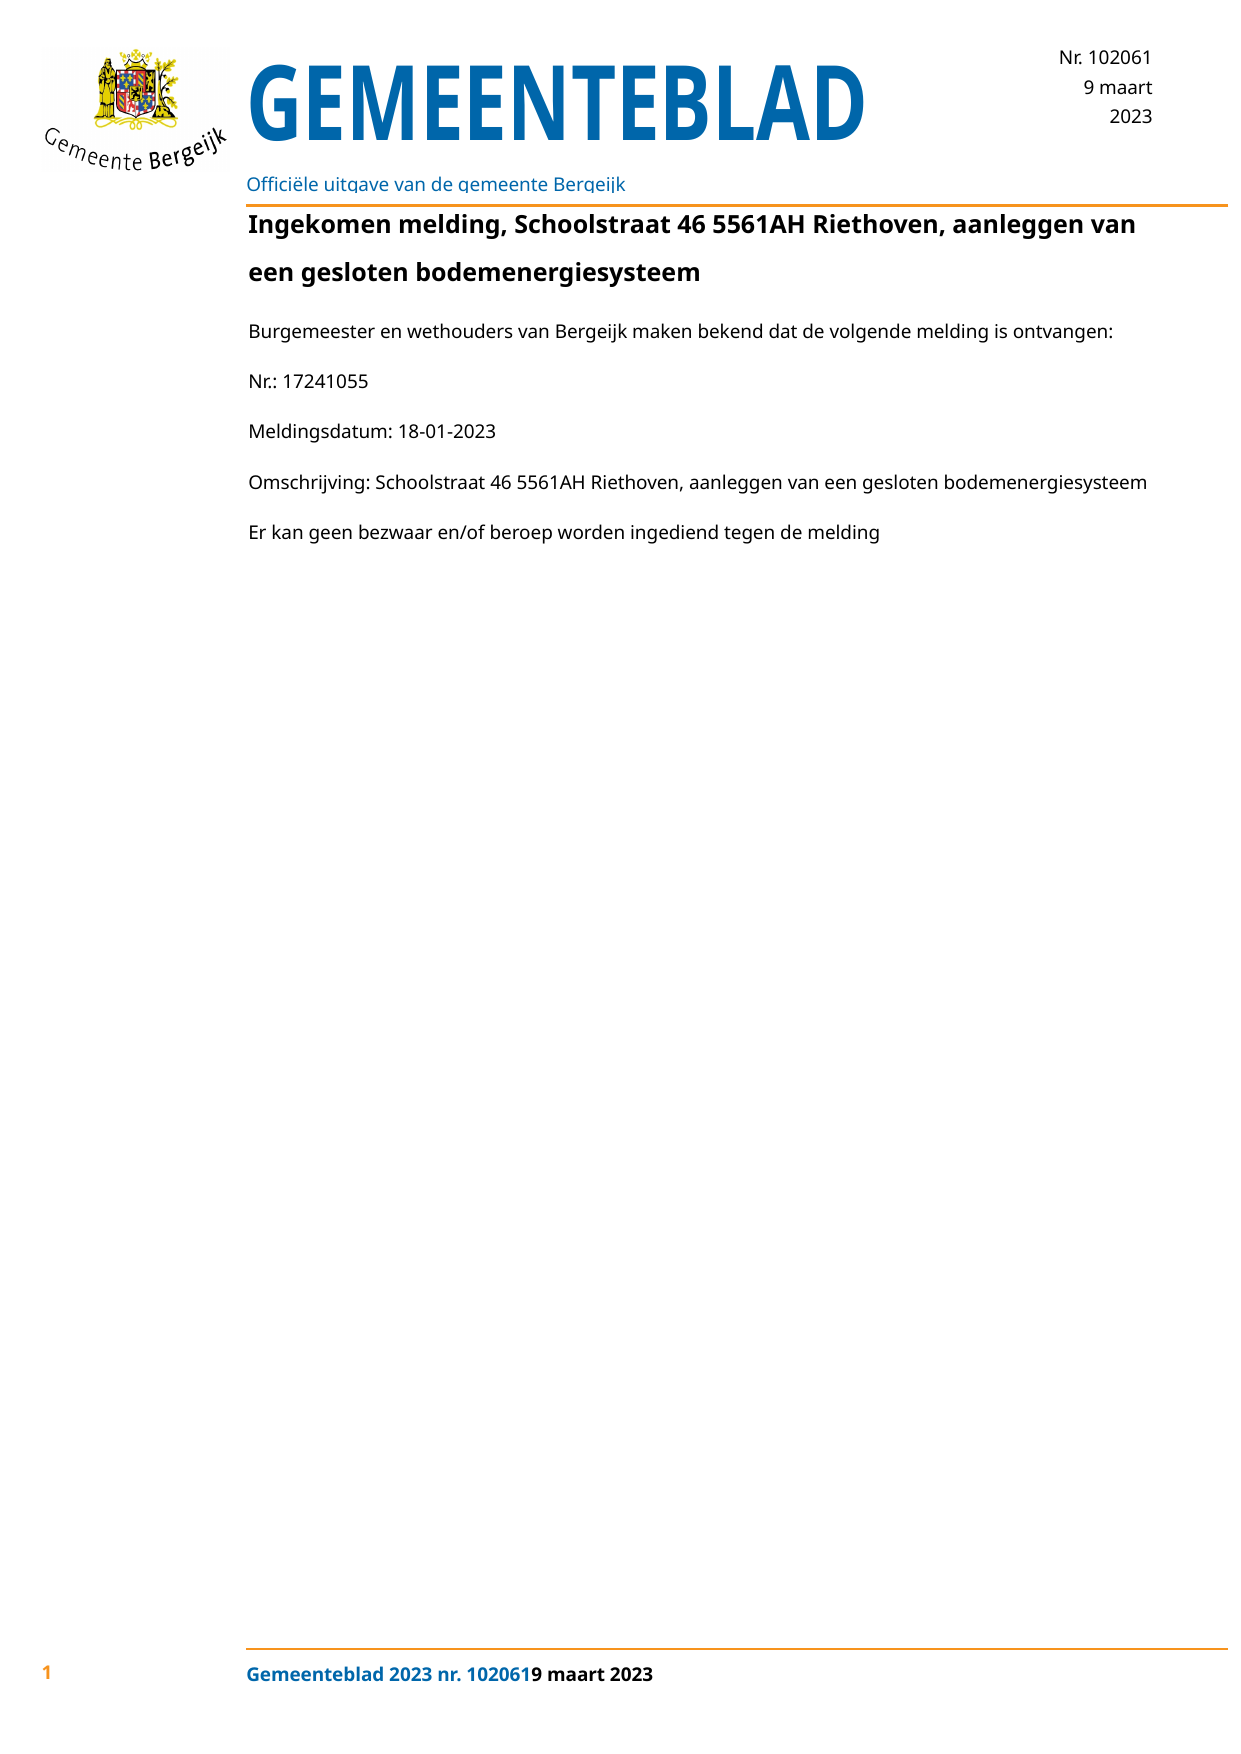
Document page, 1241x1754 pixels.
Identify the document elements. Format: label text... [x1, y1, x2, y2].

text Meldingsdatum: 18-01-2023 [248, 419, 1152, 444]
text Omschrijving: Schoolstraat 46 5561AH Riethoven, aanleggen van een gesloten bodemenergiesysteem [248, 469, 1152, 495]
text Ingekomen melding, Schoolstraat 46 5561AH Riethoven, aanleggen van een gesloten bodemenergiesysteem [248, 207, 1152, 288]
text Nr.: 17241055 [248, 368, 1152, 394]
text Er kan geen bezwaar en/of beroep worden ingediend tegen de melding [248, 519, 1152, 545]
text Burgemeester en wethouders van Bergeijk maken bekend dat de volgende melding is ontvangen: [248, 318, 1152, 344]
picture [41, 47, 231, 172]
